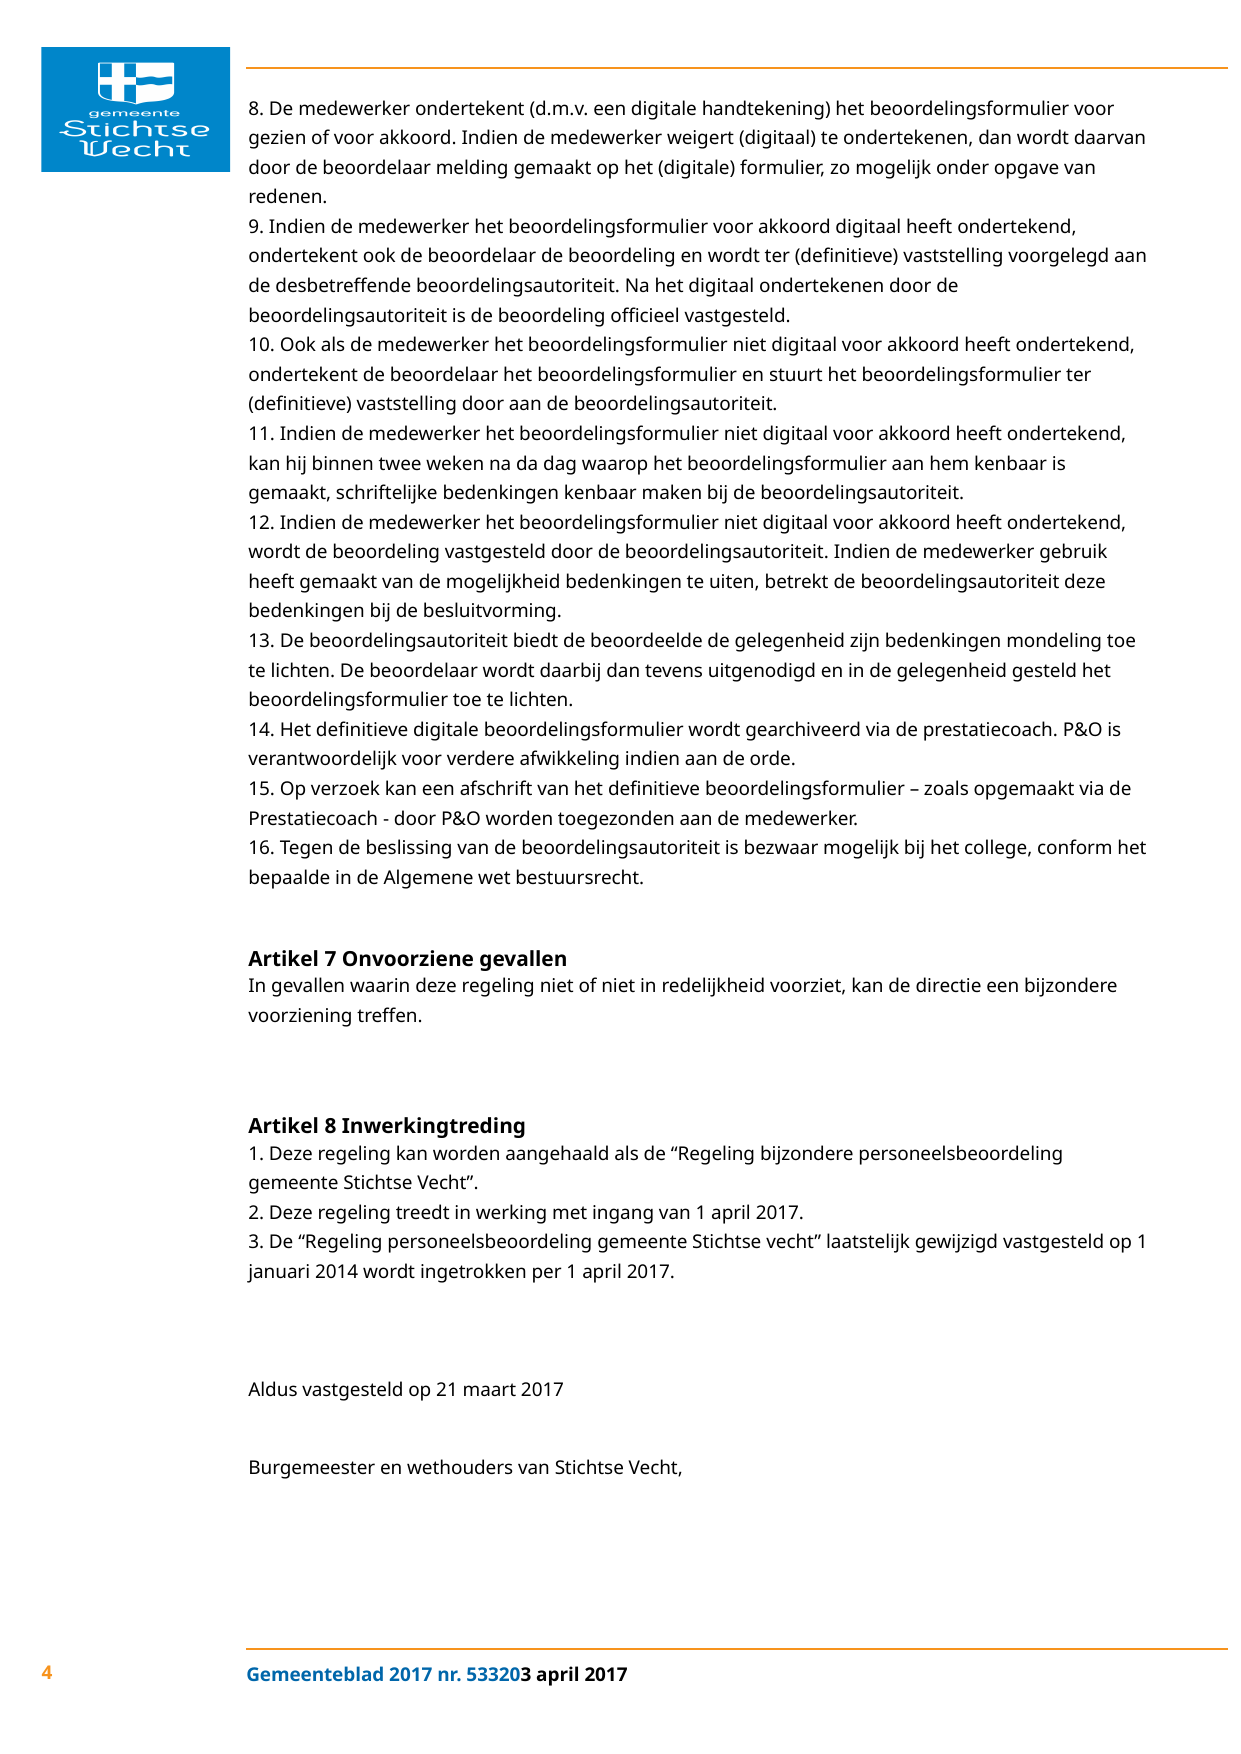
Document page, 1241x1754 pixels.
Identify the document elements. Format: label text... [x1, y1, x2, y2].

text 13. De beoordelingsautoriteit biedt de beoordeelde de gelegenheid zijn bedenkingen mondeling toe te lichten. De beoordelaar wordt daarbij dan tevens uitgenodigd en in de gelegenheid gesteld het beoordelingsformulier toe te lichten. [248, 627, 1152, 712]
text Artikel 8 Inwerkingtreding [248, 1112, 1152, 1140]
text 12. Indien de medewerker het beoordelingsformulier niet digitaal voor akkoord heeft ondertekend, wordt de beoordeling vastgesteld door de beoordelingsautoriteit. Indien de medewerker gebruik heeft gemaakt van de mogelijkheid bedenkingen te uiten, betrekt de beoordelingsautoriteit deze bedenkingen bij de besluitvorming. [248, 509, 1152, 623]
text 9. Indien de medewerker het beoordelingsformulier voor akkoord digitaal heeft ondertekend, ondertekent ook de beoordelaar de beoordeling en wordt ter (definitieve) vaststelling voorgelegd aan de desbetreffende beoordelingsautoriteit. Na het digitaal ondertekenen door de beoordelingsautoriteit is de beoordeling officieel vastgesteld. [248, 213, 1152, 328]
text 15. Op verzoek kan een afschrift van het definitieve beoordelingsformulier – zoals opgemaakt via de Prestatiecoach - door P&O worden toegezonden aan de medewerker. [248, 775, 1152, 831]
text 16. Tegen de beslissing van de beoordelingsautoriteit is bezwaar mogelijk bij het college, conform het bepaalde in de Algemene wet bestuursrecht. [248, 834, 1152, 890]
text 14. Het definitieve digitale beoordelingsformulier wordt gearchiveerd via de prestatiecoach. P&O is verantwoordelijk voor verdere afwikkeling indien aan de orde. [248, 716, 1152, 771]
text 2. Deze regeling treedt in werking met ingang van 1 april 2017. [248, 1199, 1152, 1225]
picture [137, 63, 174, 103]
text 3. De “Regeling personeelsbeoordeling gemeente Stichtse vecht” laatstelijk gewijzigd vastgesteld op 1 januari 2014 wordt ingetrokken per 1 april 2017. [248, 1229, 1152, 1284]
text Aldus vastgesteld op 21 maart 2017 [248, 1377, 1152, 1402]
text 1. Deze regeling kan worden aangehaald als de “Regeling bijzondere personeelsbeoordeling gemeente Stichtse Vecht”. [248, 1140, 1152, 1195]
text Burgemeester en wethouders van Stichtse Vecht, [248, 1454, 1152, 1479]
text In gevallen waarin deze regeling niet of niet in redelijkheid voorziet, kan de directie een bijzondere voorziening treffen. [248, 972, 1152, 1028]
text 11. Indien de medewerker het beoordelingsformulier niet digitaal voor akkoord heeft ondertekend, kan hij binnen twee weken na da dag waarop het beoordelingsformulier aan hem kenbaar is gemaakt, schriftelijke bedenkingen kenbaar maken bij de beoordelingsautoriteit. [248, 420, 1152, 505]
picture [99, 63, 135, 101]
text Artikel 7 Onvoorziene gevallen [248, 944, 1152, 972]
text 8. De medewerker ondertekent (d.m.v. een digitale handtekening) het beoordelingsformulier voor gezien of voor akkoord. Indien de medewerker weigert (digitaal) te ondertekenen, dan wordt daarvan door de beoordelaar melding gemaakt op het (digitale) formulier, zo mogelijk onder opgave van redenen. [248, 95, 1152, 209]
text 10. Ook als de medewerker het beoordelingsformulier niet digitaal voor akkoord heeft ondertekend, ondertekent de beoordelaar het beoordelingsformulier en stuurt het beoordelingsformulier ter (definitieve) vaststelling door aan de beoordelingsautoriteit. [248, 331, 1152, 416]
